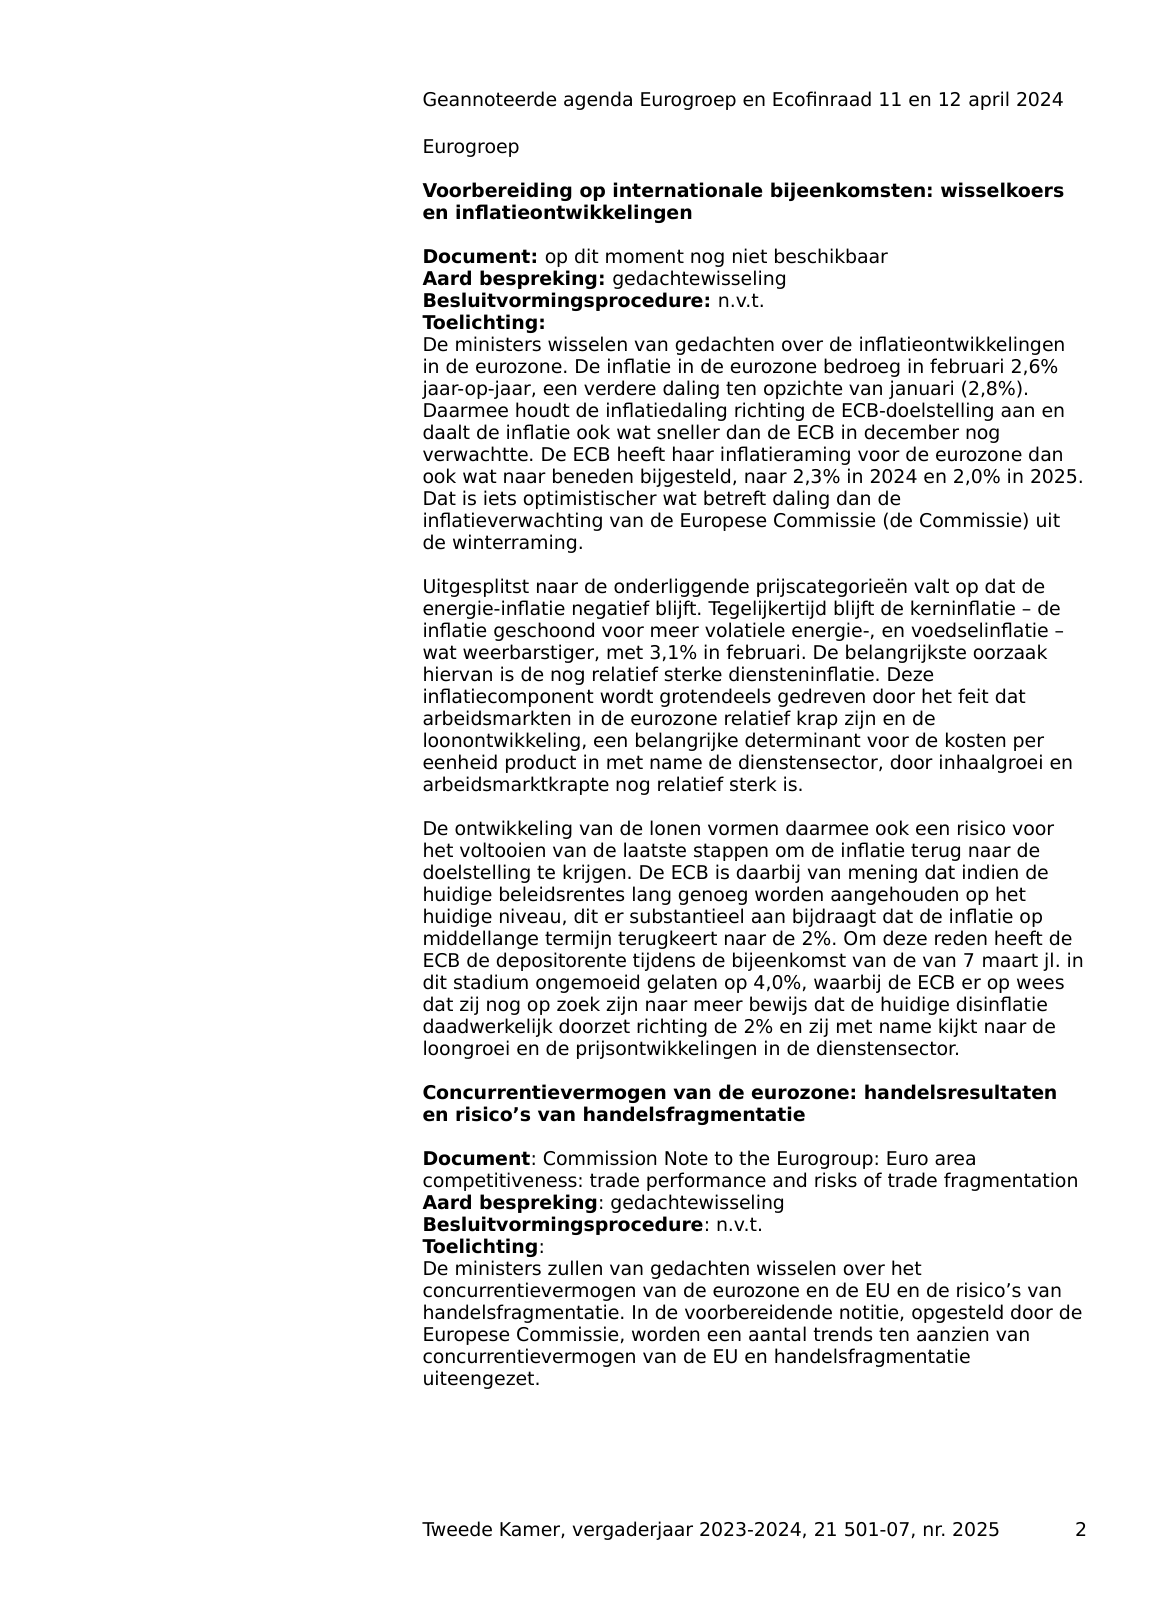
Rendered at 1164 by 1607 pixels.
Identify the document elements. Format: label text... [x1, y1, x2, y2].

text Document: op dit moment nog niet beschikbaar [422, 246, 1087, 268]
text De ontwikkeling van de lonen vormen daarmee ook een risico voor het voltooien van de laatste stappen om de inflatie terug naar de doelstelling te krijgen. De ECB is daarbij van mening dat indien de huidige beleidsrentes lang genoeg worden aangehouden op het huidige niveau, dit er substantieel aan bijdraagt dat de inflatie op middellange termijn terugkeert naar de 2%. Om deze reden heeft de ECB de depositorente tijdens de bijeenkomst van de van 7 maart jl. in dit stadium ongemoeid gelaten op 4,0%, waarbij de ECB er op wees dat zij nog op zoek zijn naar meer bewijs dat de huidige disinflatie daadwerkelijk doorzet richting de 2% en zij met name kijkt naar de loongroei en de prijsontwikkelingen in de dienstensector. [422, 818, 1087, 1060]
text Uitgesplitst naar de onderliggende prijscategorieën valt op dat de energie-inflatie negatief blijft. Tegelijkertijd blijft de kerninflatie – de inflatie geschoond voor meer volatiele energie-, en voedselinflatie – wat weerbarstiger, met 3,1% in februari. De belangrijkste oorzaak hiervan is de nog relatief sterke diensteninflatie. Deze inflatiecomponent wordt grotendeels gedreven door het feit dat arbeidsmarkten in de eurozone relatief krap zijn en de loonontwikkeling, een belangrijke determinant voor de kosten per eenheid product in met name de dienstensector, door inhaalgroei en arbeidsmarktkrapte nog relatief sterk is. [422, 576, 1087, 796]
text Toelichting: [422, 1236, 1087, 1258]
subtitle Geannoteerde agenda Eurogroep en Ecofinraad 11 en 12 april 2024 [422, 89, 1087, 111]
text Besluitvormingsprocedure: n.v.t. [422, 290, 1087, 312]
text De ministers zullen van gedachten wisselen over het concurrentievermogen van de eurozone en de EU en de risico’s van handelsfragmentatie. In de voorbereidende notitie, opgesteld door de Europese Commissie, worden een aantal trends ten aanzien van concurrentievermogen van de EU en handelsfragmentatie uiteengezet. [422, 1258, 1087, 1390]
subtitle Concurrentievermogen van de eurozone: handelsresultaten en risico’s van handelsfragmentatie [422, 1082, 1087, 1126]
subtitle Voorbereiding op internationale bijeenkomsten: wisselkoers en inflatieontwikkelingen [422, 180, 1087, 224]
text Aard bespreking: gedachtewisseling [422, 268, 1087, 290]
text Toelichting: [422, 312, 1087, 334]
text Document: Commission Note to the Eurogroup: Euro area competitiveness: trade performance and risks of trade fragmentation [422, 1148, 1087, 1192]
text Aard bespreking: gedachtewisseling [422, 1192, 1087, 1214]
text De ministers wisselen van gedachten over de inflatieontwikkelingen in de eurozone. De inflatie in de eurozone bedroeg in februari 2,6% jaar-op-jaar, een verdere daling ten opzichte van januari (2,8%). Daarmee houdt de inflatiedaling richting de ECB-doelstelling aan en daalt de inflatie ook wat sneller dan de ECB in december nog verwachtte. De ECB heeft haar inflatieraming voor de eurozone dan ook wat naar beneden bijgesteld, naar 2,3% in 2024 en 2,0% in 2025. Dat is iets optimistischer wat betreft daling dan de inflatieverwachting van de Europese Commissie (de Commissie) uit de winterraming. [422, 334, 1087, 554]
subtitle Eurogroep [422, 136, 1087, 158]
text Besluitvormingsprocedure: n.v.t. [422, 1214, 1087, 1236]
